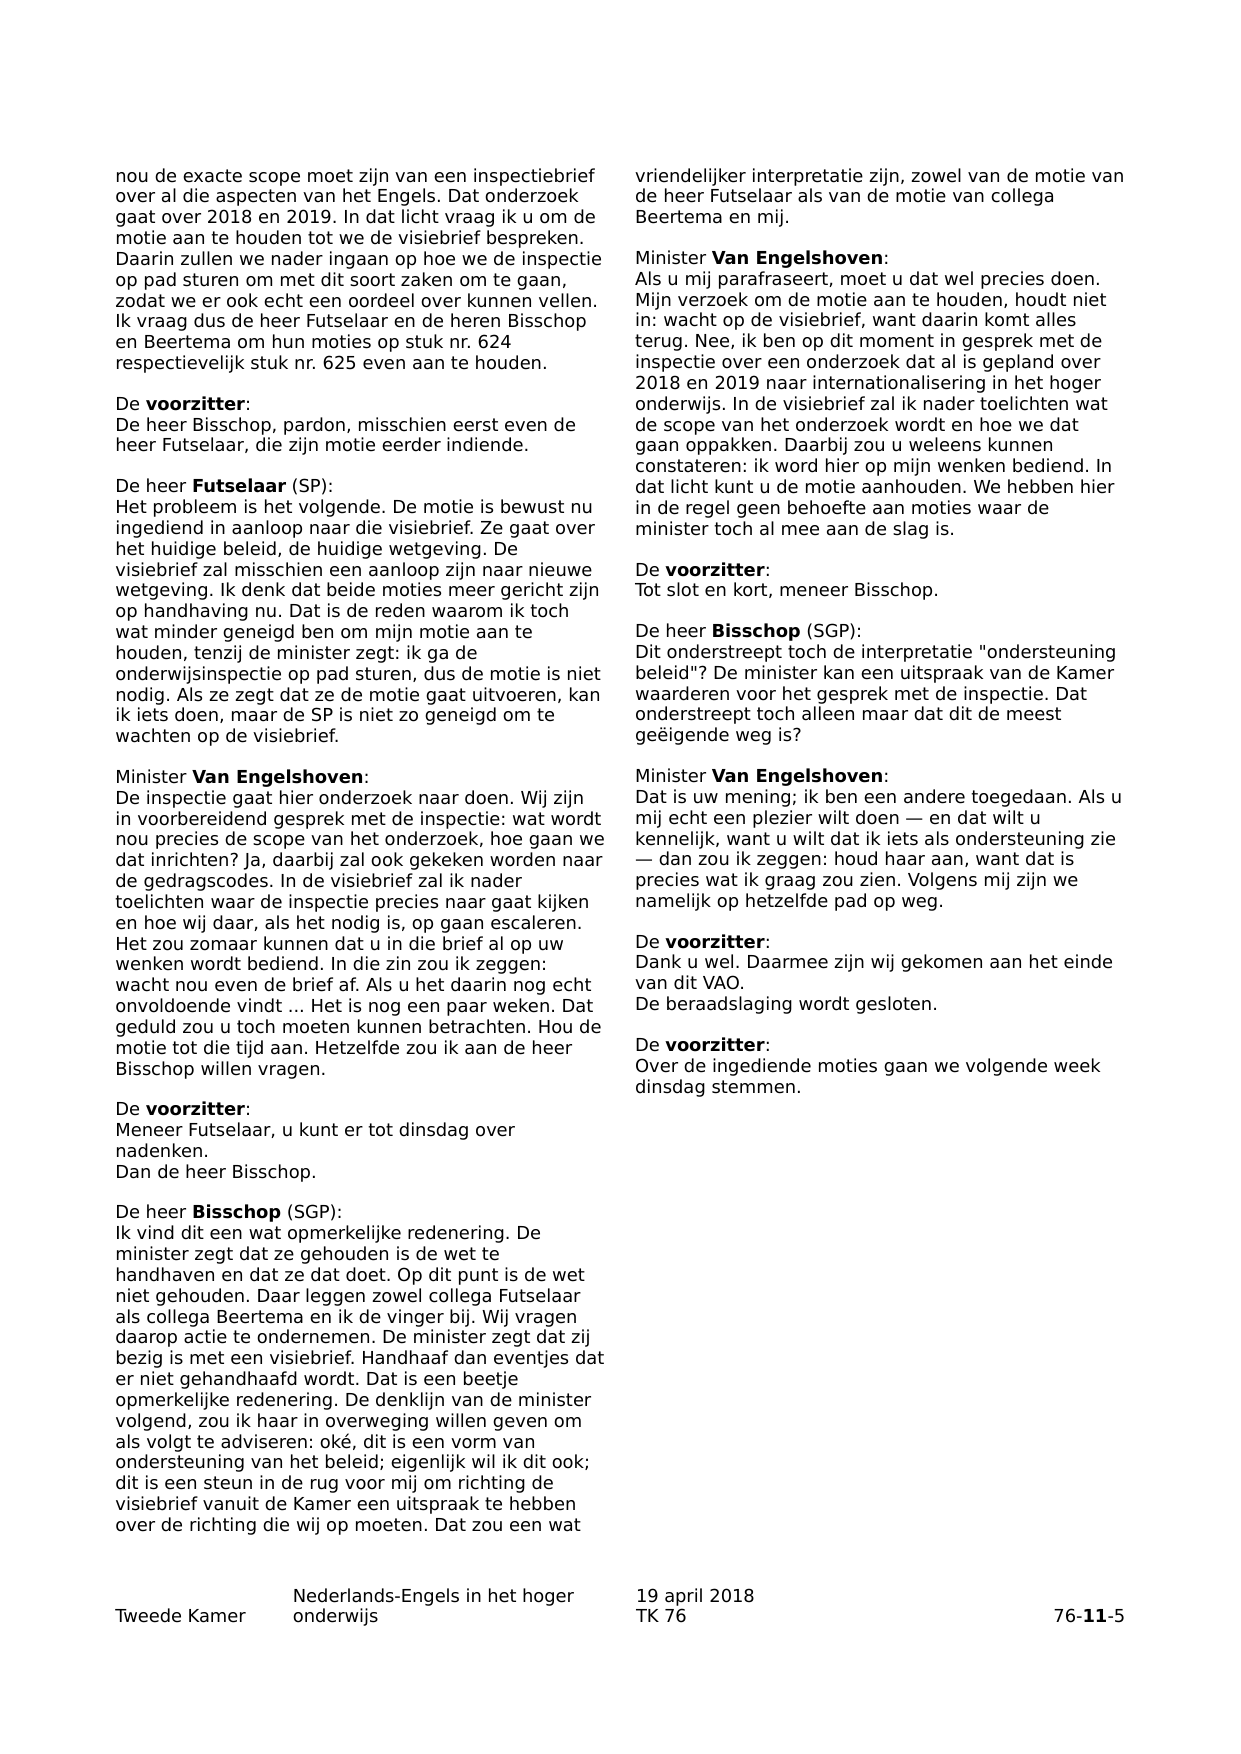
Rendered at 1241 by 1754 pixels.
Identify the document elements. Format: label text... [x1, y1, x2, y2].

text Dan de heer Bisschop. [115, 1162, 605, 1182]
text Minister Van Engelshoven: [115, 767, 605, 787]
text nou de exacte scope moet zijn van een inspectiebrief over al die aspecten van het Engels. Dat onderzoek gaat over 2018 en 2019. In dat licht vraag ik u om de motie aan te houden tot we de visiebrief bespreken. Daarin zullen we nader ingaan op hoe we de inspectie op pad sturen om met dit soort zaken om te gaan, zodat we er ook echt een oordeel over kunnen vellen. Ik vraag dus de heer Futselaar en de heren Bisschop en Beertema om hun moties op stuk nr. 624 respectievelijk stuk nr. 625 even aan te houden. [115, 165, 605, 374]
text De voorzitter: [635, 1035, 1125, 1056]
text Dank u wel. Daarmee zijn wij gekomen aan het einde van dit VAO. [635, 952, 1125, 994]
text Tot slot en kort, meneer Bisschop. [635, 580, 1125, 601]
text Meneer Futselaar, u kunt er tot dinsdag over nadenken. [115, 1120, 605, 1162]
text Als u mij parafraseert, moet u dat wel precies doen. Mijn verzoek om de motie aan te houden, houdt niet in: wacht op de visiebrief, want daarin komt alles terug. Nee, ik ben op dit moment in gesprek met de inspectie over een onderzoek dat al is gepland over 2018 en 2019 naar internationalisering in het hoger onderwijs. In de visiebrief zal ik nader toelichten wat de scope van het onderzoek wordt en hoe we dat gaan oppakken. Daarbij zou u weleens kunnen constateren: ik word hier op mijn wenken bediend. In dat licht kunt u de motie aanhouden. We hebben hier in de regel geen behoefte aan moties waar de minister toch al mee aan de slag is. [635, 268, 1125, 539]
text De heer Bisschop, pardon, misschien eerst even de heer Futselaar, die zijn motie eerder indiende. [115, 414, 605, 456]
text Over de ingediende moties gaan we volgende week dinsdag stemmen. [635, 1056, 1125, 1097]
text De voorzitter: [115, 394, 605, 414]
text De heer Bisschop (SGP): [635, 621, 1125, 642]
text Minister Van Engelshoven: [635, 766, 1125, 787]
text De heer Futselaar (SP): [115, 476, 605, 497]
text vriendelijker interpretatie zijn, zowel van de motie van de heer Futselaar als van de motie van collega Beertema en mij. [635, 165, 1125, 228]
text De heer Bisschop (SGP): [115, 1202, 605, 1223]
text De voorzitter: [115, 1099, 605, 1120]
text De inspectie gaat hier onderzoek naar doen. Wij zijn in voorbereidend gesprek met de inspectie: wat wordt nou precies de scope van het onderzoek, hoe gaan we dat inrichten? Ja, daarbij zal ook gekeken worden naar de gedragscodes. In de visiebrief zal ik nader toelichten waar de inspectie precies naar gaat kijken en hoe wij daar, als het nodig is, op gaan escaleren. Het zou zomaar kunnen dat u in die brief al op uw wenken wordt bediend. In die zin zou ik zeggen: wacht nou even de brief af. Als u het daarin nog echt onvoldoende vindt ... Het is nog een paar weken. Dat geduld zou u toch moeten kunnen betrachten. Hou de motie tot die tijd aan. Hetzelfde zou ik aan de heer Bisschop willen vragen. [115, 787, 605, 1079]
text Ik vind dit een wat opmerkelijke redenering. De minister zegt dat ze gehouden is de wet te handhaven en dat ze dat doet. Op dit punt is de wet niet gehouden. Daar leggen zowel collega Futselaar als collega Beertema en ik de vinger bij. Wij vragen daarop actie te ondernemen. De minister zegt dat zij bezig is met een visiebrief. Handhaaf dan eventjes dat er niet gehandhaafd wordt. Dat is een beetje opmerkelijke redenering. De denklijn van de minister volgend, zou ik haar in overweging willen geven om als volgt te adviseren: oké, dit is een vorm van ondersteuning van het beleid; eigenlijk wil ik dit ook; dit is een steun in de rug voor mij om richting de visiebrief vanuit de Kamer een uitspraak te hebben over de richting die wij op moeten. Dat zou een wat [115, 1223, 605, 1536]
text Dat is uw mening; ik ben een andere toegedaan. Als u mij echt een plezier wilt doen — en dat wilt u kennelijk, want u wilt dat ik iets als ondersteuning zie — dan zou ik zeggen: houd haar aan, want dat is precies wat ik graag zou zien. Volgens mij zijn we namelijk op hetzelfde pad op weg. [635, 787, 1125, 912]
text Dit onderstreept toch de interpretatie "ondersteuning beleid"? De minister kan een uitspraak van de Kamer waarderen voor het gesprek met de inspectie. Dat onderstreept toch alleen maar dat dit de meest geëigende weg is? [635, 642, 1125, 746]
text Minister Van Engelshoven: [635, 248, 1125, 268]
text De voorzitter: [635, 932, 1125, 952]
text De voorzitter: [635, 559, 1125, 580]
text Het probleem is het volgende. De motie is bewust nu ingediend in aanloop naar die visiebrief. Ze gaat over het huidige beleid, de huidige wetgeving. De visiebrief zal misschien een aanloop zijn naar nieuwe wetgeving. Ik denk dat beide moties meer gericht zijn op handhaving nu. Dat is de reden waarom ik toch wat minder geneigd ben om mijn motie aan te houden, tenzij de minister zegt: ik ga de onderwijsinspectie op pad sturen, dus de motie is niet nodig. Als ze zegt dat ze de motie gaat uitvoeren, kan ik iets doen, maar de SP is niet zo geneigd om te wachten op de visiebrief. [115, 497, 605, 747]
text De beraadslaging wordt gesloten. [635, 994, 1125, 1015]
